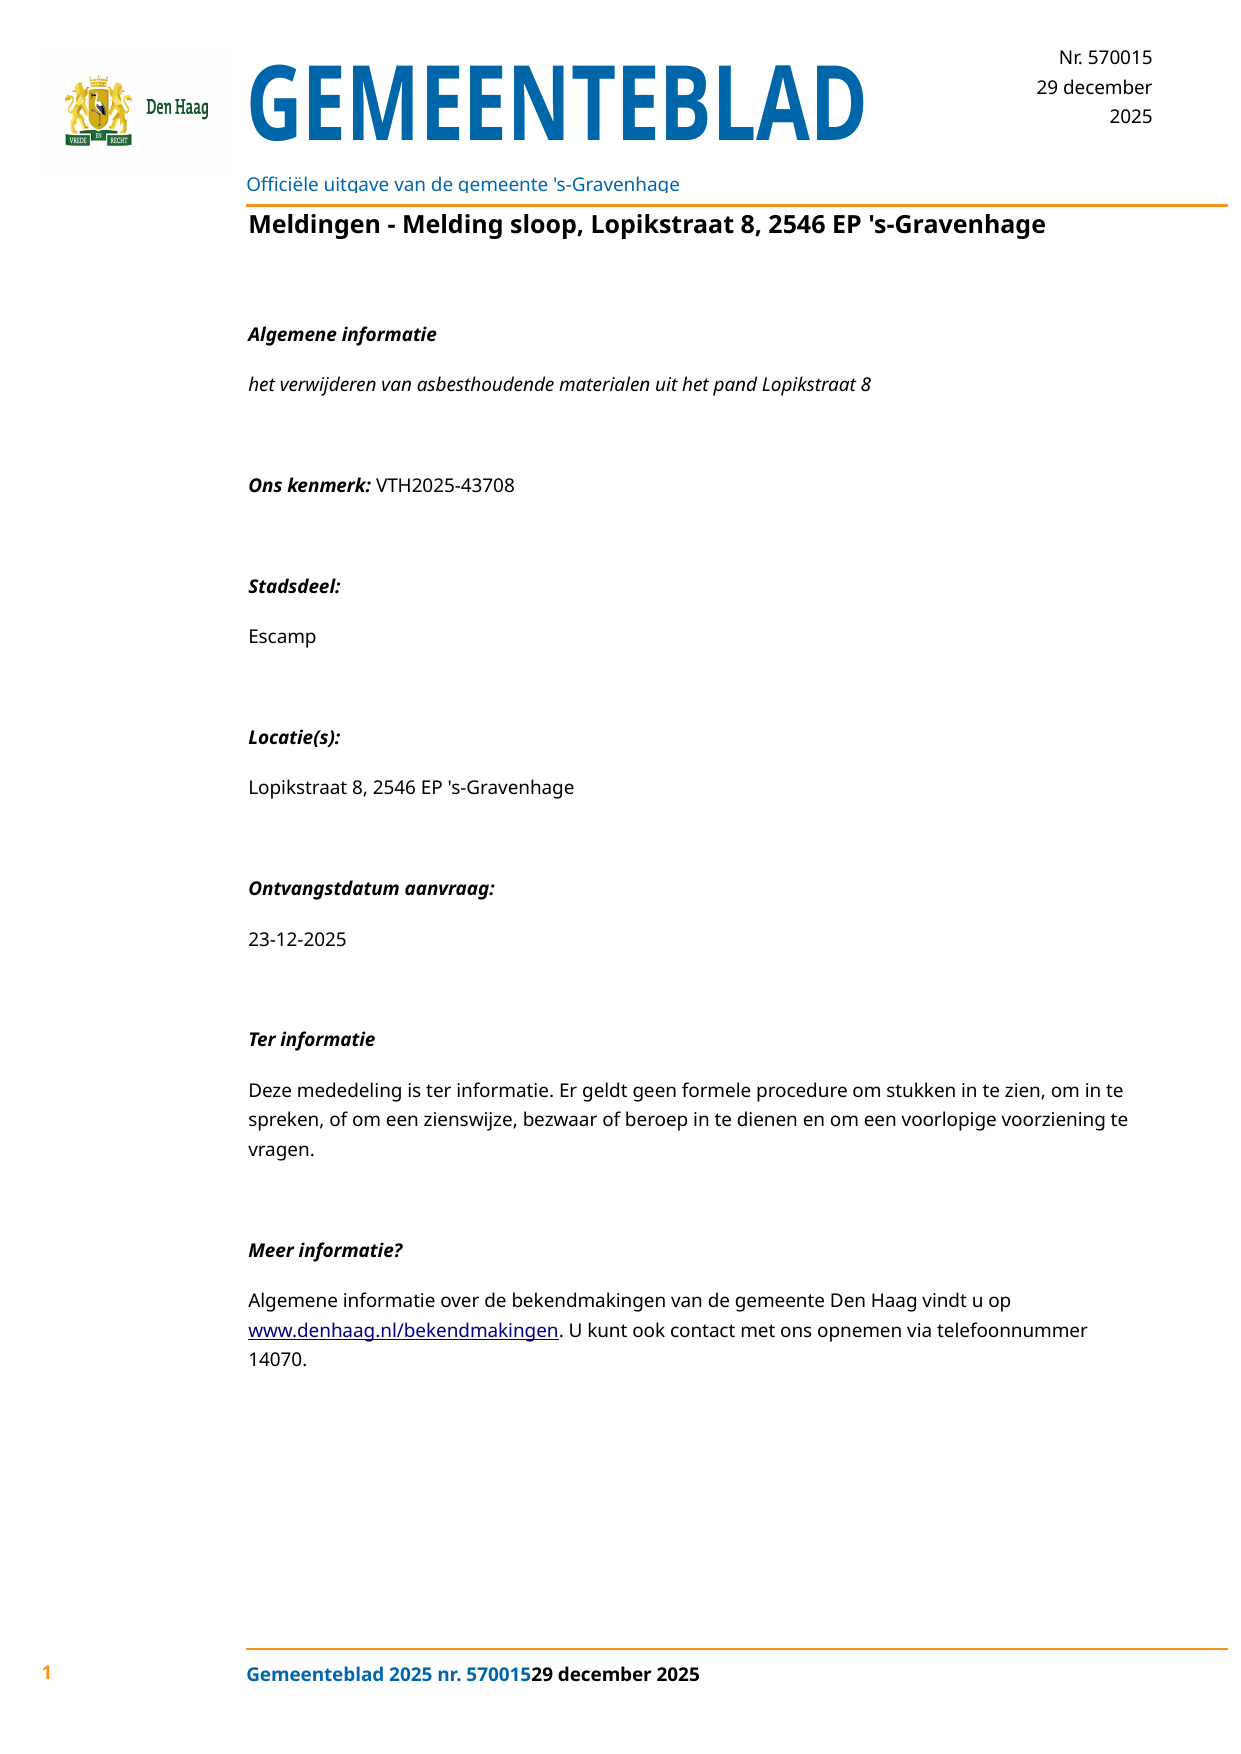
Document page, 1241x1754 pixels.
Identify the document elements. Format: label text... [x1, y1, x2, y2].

text Meer informatie? [248, 1237, 1152, 1263]
text Algemene informatie over de bekendmakingen van de gemeente Den Haag vindt u op www.denhaag.nl/bekendmakingen. U kunt ook contact met ons opnemen via telefoonnummer 14070. [248, 1287, 1152, 1372]
text Ontvangstdatum aanvraag: [248, 875, 1152, 901]
text Meldingen - Melding sloop, Lopikstraat 8, 2546 EP 's-Gravenhage [248, 207, 1152, 241]
text Ons kenmerk: VTH2025-43708 [248, 472, 1152, 498]
picture [41, 47, 231, 172]
text Lopikstraat 8, 2546 EP 's-Gravenhage [248, 774, 1152, 800]
text Stadsdeel: [248, 573, 1152, 598]
text het verwijderen van asbesthoudende materialen uit het pand Lopikstraat 8 [248, 371, 1152, 397]
text Ter informatie [248, 1027, 1152, 1052]
text 23-12-2025 [248, 926, 1152, 951]
text Deze mededeling is ter informatie. Er geldt geen formele procedure om stukken in te zien, om in te spreken, of om een zienswijze, bezwaar of beroep in te dienen en om een voorlopige voorziening te vragen. [248, 1077, 1152, 1162]
text Locatie(s): [248, 724, 1152, 750]
text Escamp [248, 623, 1152, 649]
text Algemene informatie [248, 321, 1152, 346]
